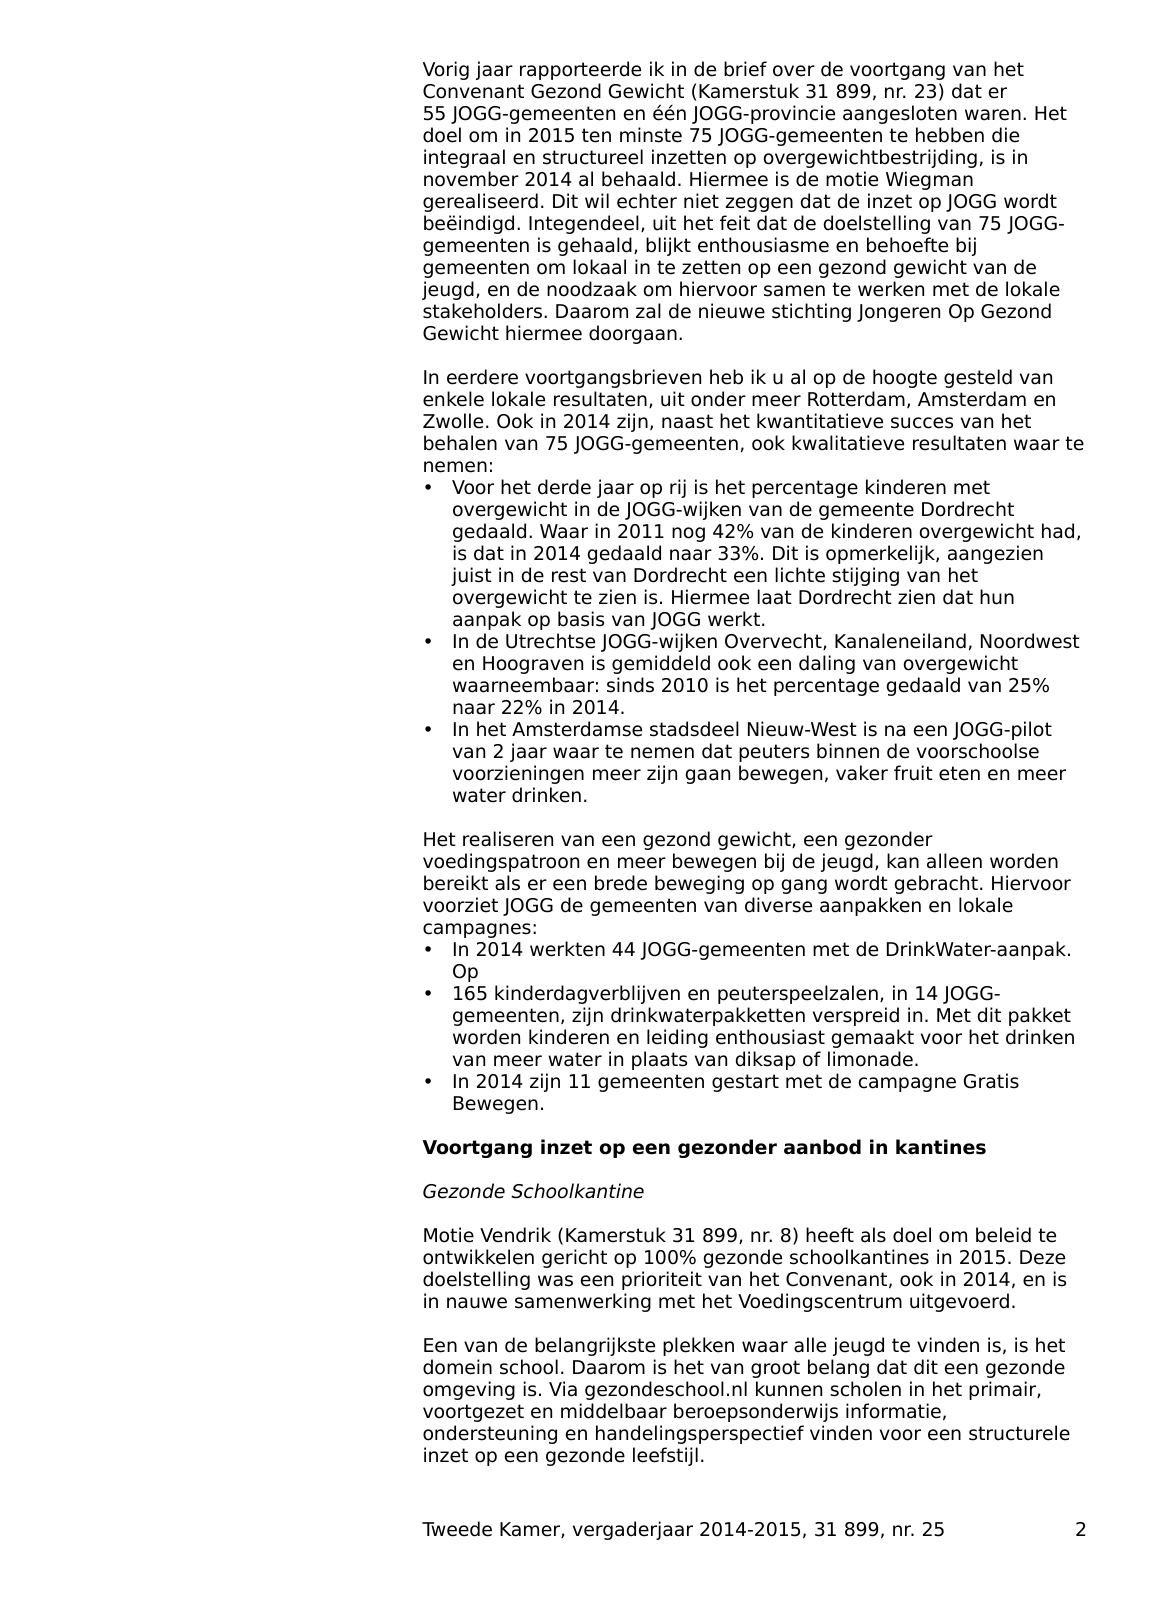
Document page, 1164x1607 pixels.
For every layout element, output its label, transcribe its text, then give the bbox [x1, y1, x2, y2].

subtitle Voortgang inzet op een gezonder aanbod in kantines [422, 1137, 1087, 1159]
text • In 2014 werkten 44 JOGG-gemeenten met de DrinkWater-aanpak. Op [422, 939, 1087, 983]
text In eerdere voortgangsbrieven heb ik u al op de hoogte gesteld van enkele lokale resultaten, uit onder meer Rotterdam, Amsterdam en Zwolle. Ook in 2014 zijn, naast het kwantitatieve succes van het behalen van 75 JOGG-gemeenten, ook kwalitatieve resultaten waar te nemen: [422, 367, 1087, 477]
text Een van de belangrijkste plekken waar alle jeugd te vinden is, is het domein school. Daarom is het van groot belang dat dit een gezonde omgeving is. Via gezondeschool.nl kunnen scholen in het primair, voortgezet en middelbaar beroepsonderwijs informatie, ondersteuning en handelingsperspectief vinden voor een structurele inzet op een gezonde leefstijl. [422, 1335, 1087, 1467]
text • In de Utrechtse JOGG-wijken Overvecht, Kanaleneiland, Noordwest en Hoograven is gemiddeld ook een daling van overgewicht waarneembaar: sinds 2010 is het percentage gedaald van 25% naar 22% in 2014. [422, 631, 1087, 719]
subtitle Gezonde Schoolkantine [422, 1181, 1087, 1203]
text • 165 kinderdagverblijven en peuterspeelzalen, in 14 JOGG-gemeenten, zijn drinkwaterpakketten verspreid in. Met dit pakket worden kinderen en leiding enthousiast gemaakt voor het drinken van meer water in plaats van diksap of limonade. [422, 983, 1087, 1071]
text • Voor het derde jaar op rij is het percentage kinderen met overgewicht in de JOGG-wijken van de gemeente Dordrecht gedaald. Waar in 2011 nog 42% van de kinderen overgewicht had, is dat in 2014 gedaald naar 33%. Dit is opmerkelijk, aangezien juist in de rest van Dordrecht een lichte stijging van het overgewicht te zien is. Hiermee laat Dordrecht zien dat hun aanpak op basis van JOGG werkt. [422, 477, 1087, 631]
text Motie Vendrik (Kamerstuk 31 899, nr. 8) heeft als doel om beleid te ontwikkelen gericht op 100% gezonde schoolkantines in 2015. Deze doelstelling was een prioriteit van het Convenant, ook in 2014, en is in nauwe samenwerking met het Voedingscentrum uitgevoerd. [422, 1225, 1087, 1313]
text • In 2014 zijn 11 gemeenten gestart met de campagne Gratis Bewegen. [422, 1071, 1087, 1114]
text Het realiseren van een gezond gewicht, een gezonder voedingspatroon en meer bewegen bij de jeugd, kan alleen worden bereikt als er een brede beweging op gang wordt gebracht. Hiervoor voorziet JOGG de gemeenten van diverse aanpakken en lokale campagnes: [422, 829, 1087, 939]
text • In het Amsterdamse stadsdeel Nieuw-West is na een JOGG-pilot van 2 jaar waar te nemen dat peuters binnen de voorschoolse voorzieningen meer zijn gaan bewegen, vaker fruit eten en meer water drinken. [422, 719, 1087, 807]
text Vorig jaar rapporteerde ik in de brief over de voortgang van het Convenant Gezond Gewicht (Kamerstuk 31 899, nr. 23) dat er 55 JOGG-gemeenten en één JOGG-provincie aangesloten waren. Het doel om in 2015 ten minste 75 JOGG-gemeenten te hebben die integraal en structureel inzetten op overgewichtbestrijding, is in november 2014 al behaald. Hiermee is de motie Wiegman gerealiseerd. Dit wil echter niet zeggen dat de inzet op JOGG wordt beëindigd. Integendeel, uit het feit dat de doelstelling van 75 JOGG-gemeenten is gehaald, blijkt enthousiasme en behoefte bij gemeenten om lokaal in te zetten op een gezond gewicht van de jeugd, en de noodzaak om hiervoor samen te werken met de lokale stakeholders. Daarom zal de nieuwe stichting Jongeren Op Gezond Gewicht hiermee doorgaan. [422, 59, 1087, 345]
